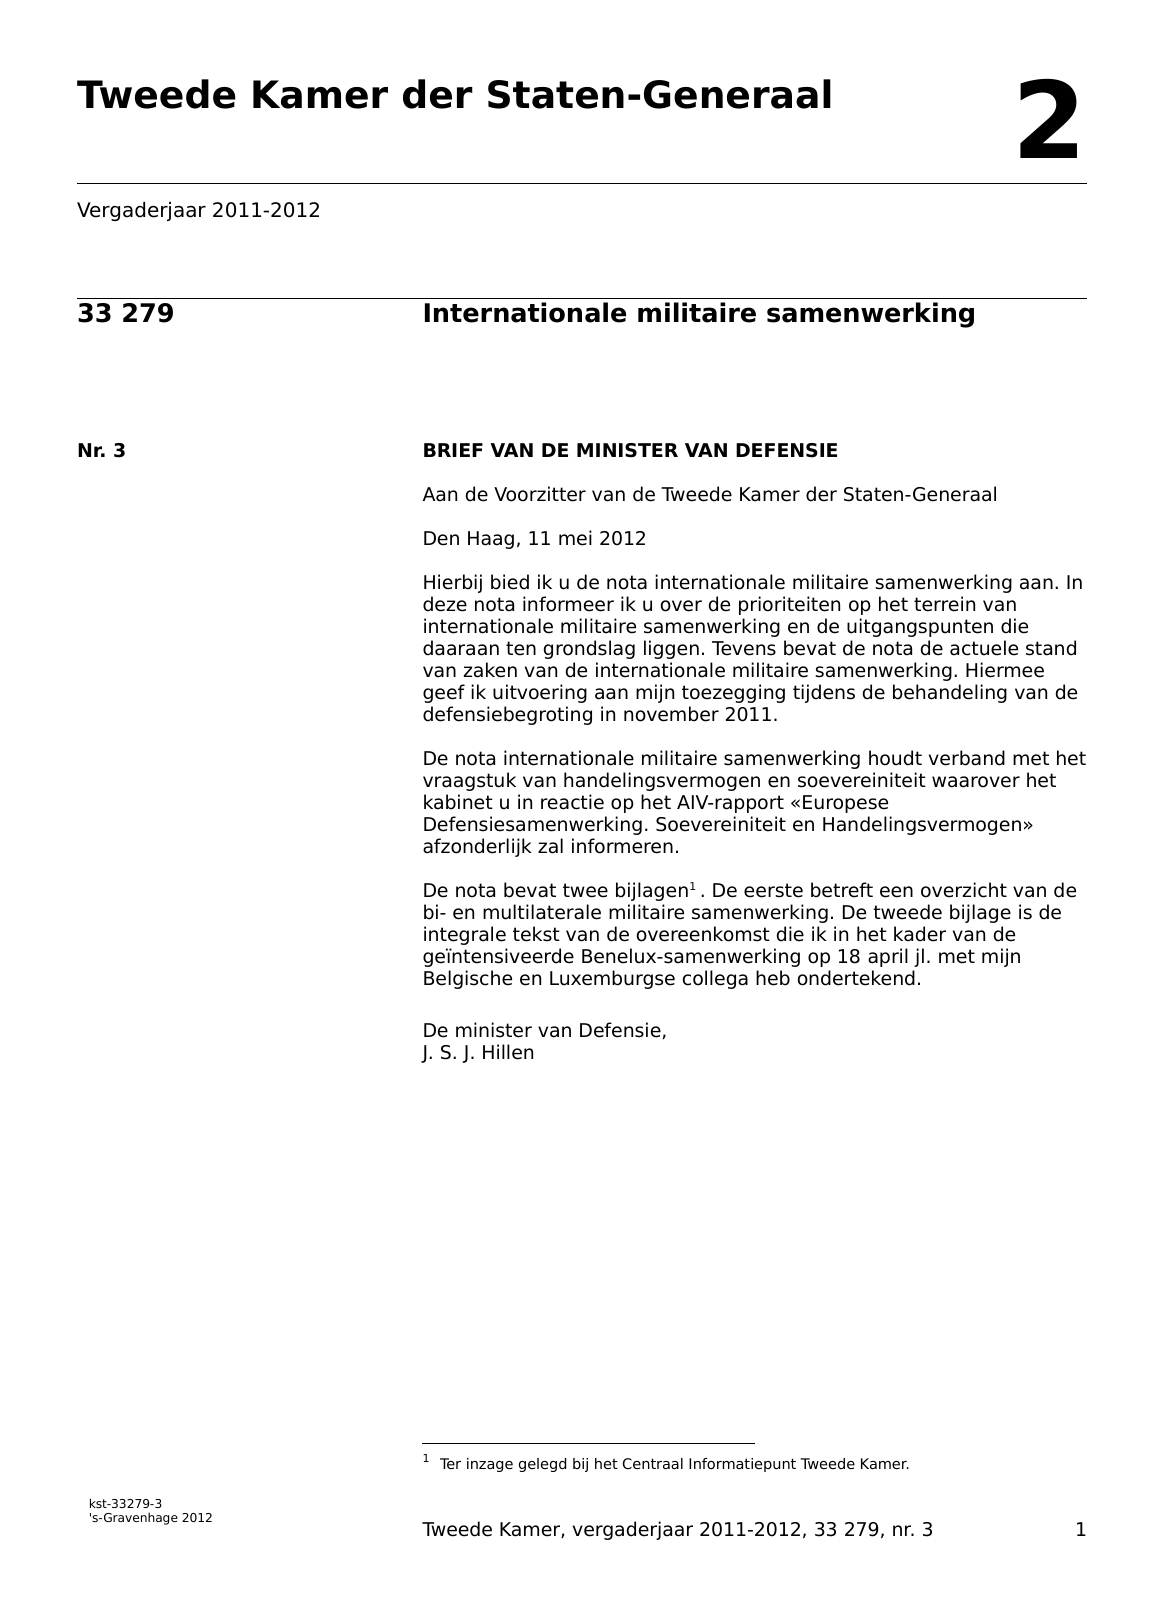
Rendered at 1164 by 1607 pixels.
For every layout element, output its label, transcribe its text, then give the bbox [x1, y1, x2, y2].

subtitle Nr. 3 BRIEF VAN DE MINISTER VAN DEFENSIE [77, 440, 1087, 462]
text Aan de Voorzitter van de Tweede Kamer der Staten-Generaal [422, 484, 1087, 506]
text De nota bevat twee bijlagen. De eerste betreft een overzicht van de bi- en multilaterale militaire samenwerking. De tweede bijlage is de integrale tekst van de overeenkomst die ik in het kader van de geïntensiveerde Benelux-samenwerking op 18 april jl. met mijn Belgische en Luxemburgse collega heb ondertekend. [422, 880, 1087, 990]
text Ter inzage gelegd bij het Centraal Informatiepunt Tweede Kamer. [422, 1452, 1087, 1474]
text kst-33279-3 [88, 1497, 323, 1511]
text De nota internationale militaire samenwerking houdt verband met het vraagstuk van handelingsvermogen en soevereiniteit waarover het kabinet u in reactie op het AIV-rapport «Europese Defensiesamenwerking. Soevereiniteit en Handelingsvermogen» afzonderlijk zal informeren. [422, 748, 1087, 858]
table_header 2 [886, 59, 1087, 183]
text Hierbij bied ik u de nota internationale militaire samenwerking aan. In deze nota informeer ik u over de prioriteiten op het terrein van internationale militaire samenwerking en de uitgangspunten die daaraan ten grondslag liggen. Tevens bevat de nota de actuele stand van zaken van de internationale militaire samenwerking. Hiermee geef ik uitvoering aan mijn toezegging tijdens de behandeling van de defensiebegroting in november 2011. [422, 572, 1087, 726]
table_cell Vergaderjaar 2011-2012 [77, 184, 1087, 298]
text 's-Gravenhage 2012 [88, 1511, 323, 1525]
text Den Haag, 11 mei 2012 [422, 528, 1087, 550]
table_header Tweede Kamer der Staten-Generaal [77, 59, 886, 183]
subtitle 33 279 Internationale militaire samenwerking [77, 299, 1087, 329]
text De minister van Defensie, J. S. J. Hillen [422, 1020, 1087, 1064]
